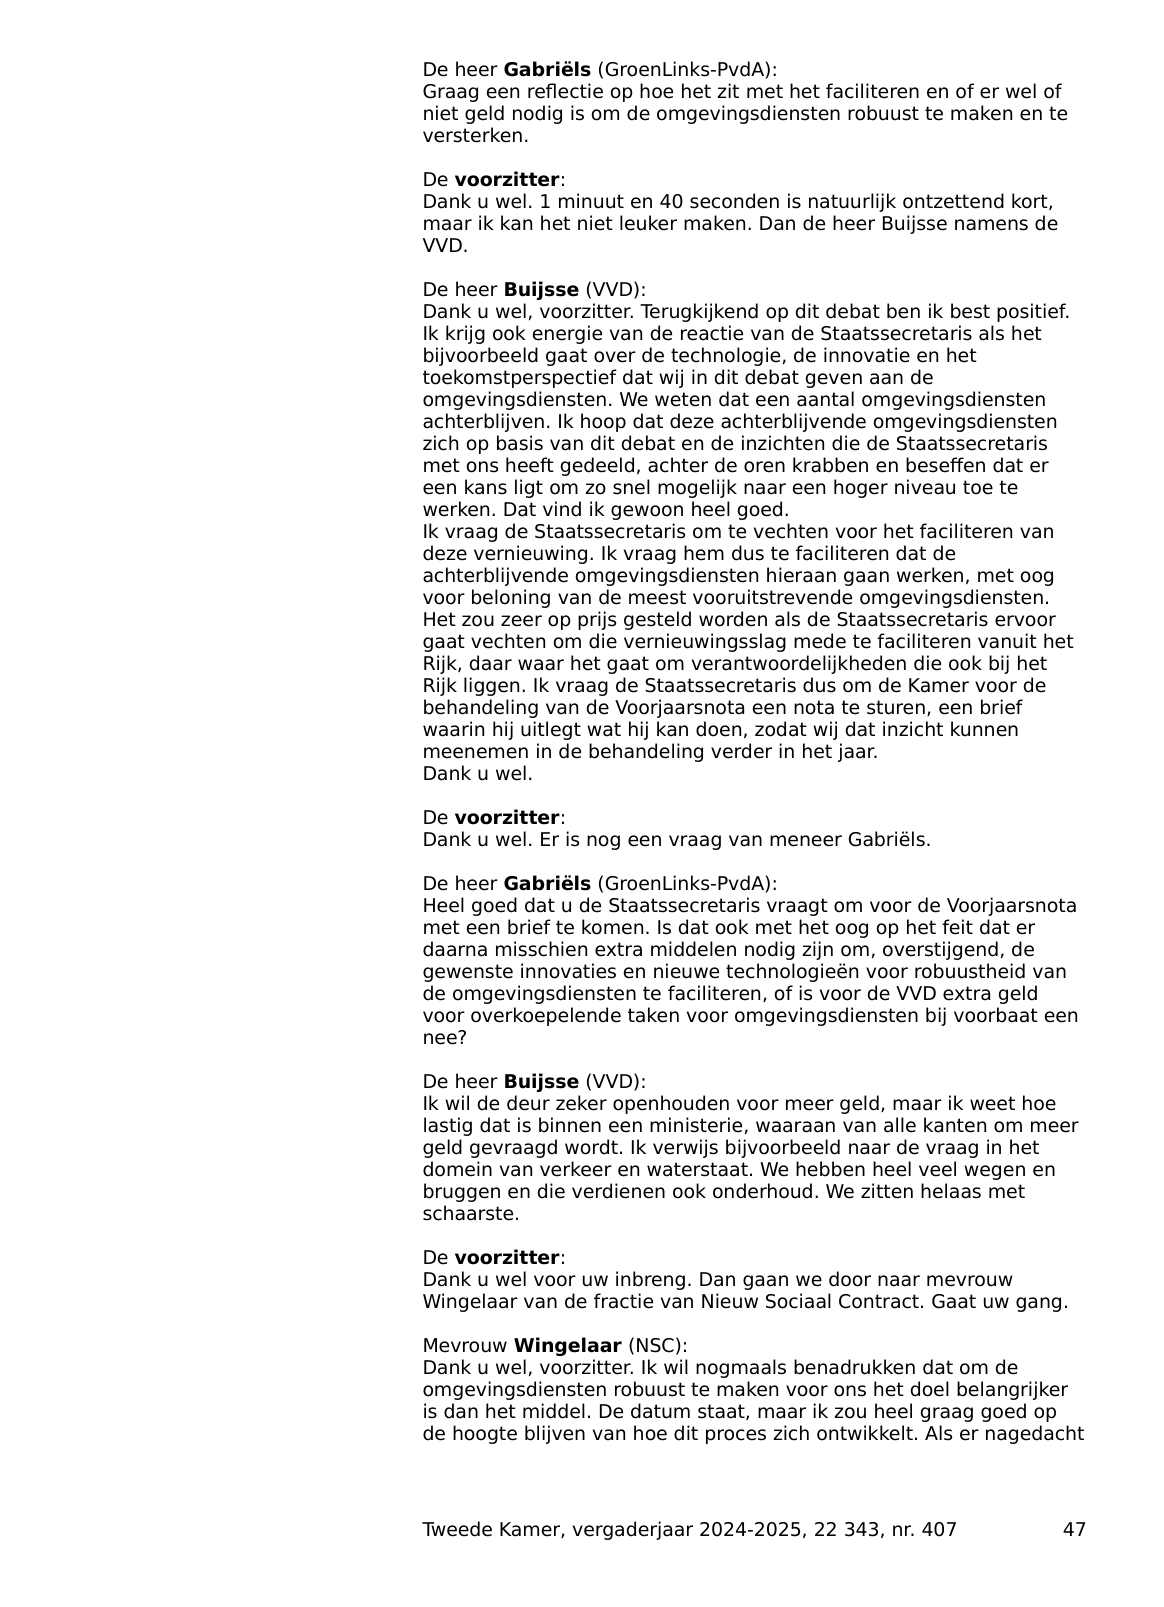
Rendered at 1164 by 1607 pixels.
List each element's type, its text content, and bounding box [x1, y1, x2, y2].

text Dank u wel. 1 minuut en 40 seconden is natuurlijk ontzettend kort, maar ik kan het niet leuker maken. Dan de heer Buijsse namens de VVD. [422, 191, 1087, 257]
text De heer Gabriëls (GroenLinks-PvdA): [422, 59, 1087, 81]
text Graag een reflectie op hoe het zit met het faciliteren en of er wel of niet geld nodig is om de omgevingsdiensten robuust te maken en te versterken. [422, 81, 1087, 147]
text Dank u wel voor uw inbreng. Dan gaan we door naar mevrouw Wingelaar van de fractie van Nieuw Sociaal Contract. Gaat uw gang. [422, 1269, 1087, 1313]
text Dank u wel. Er is nog een vraag van meneer Gabriëls. [422, 829, 1087, 851]
text Dank u wel. [422, 763, 1087, 785]
text Ik wil de deur zeker openhouden voor meer geld, maar ik weet hoe lastig dat is binnen een ministerie, waaraan van alle kanten om meer geld gevraagd wordt. Ik verwijs bijvoorbeeld naar de vraag in het domein van verkeer en waterstaat. We hebben heel veel wegen en bruggen en die verdienen ook onderhoud. We zitten helaas met schaarste. [422, 1093, 1087, 1225]
text Dank u wel, voorzitter. Terugkijkend op dit debat ben ik best positief. Ik krijg ook energie van de reactie van de Staatssecretaris als het bijvoorbeeld gaat over de technologie, de innovatie en het toekomstperspectief dat wij in dit debat geven aan de omgevingsdiensten. We weten dat een aantal omgevingsdiensten achterblijven. Ik hoop dat deze achterblijvende omgevingsdiensten zich op basis van dit debat en de inzichten die de Staatssecretaris met ons heeft gedeeld, achter de oren krabben en beseffen dat er een kans ligt om zo snel mogelijk naar een hoger niveau toe te werken. Dat vind ik gewoon heel goed. [422, 301, 1087, 521]
text De heer Gabriëls (GroenLinks-PvdA): [422, 873, 1087, 895]
text De voorzitter: [422, 169, 1087, 191]
text Ik vraag de Staatssecretaris om te vechten voor het faciliteren van deze vernieuwing. Ik vraag hem dus te faciliteren dat de achterblijvende omgevingsdiensten hieraan gaan werken, met oog voor beloning van de meest vooruitstrevende omgevingsdiensten. Het zou zeer op prijs gesteld worden als de Staatssecretaris ervoor gaat vechten om die vernieuwingsslag mede te faciliteren vanuit het Rijk, daar waar het gaat om verantwoordelijkheden die ook bij het Rijk liggen. Ik vraag de Staatssecretaris dus om de Kamer voor de behandeling van de Voorjaarsnota een nota te sturen, een brief waarin hij uitlegt wat hij kan doen, zodat wij dat inzicht kunnen meenemen in de behandeling verder in het jaar. [422, 521, 1087, 763]
text De heer Buijsse (VVD): [422, 1071, 1087, 1093]
text Dank u wel, voorzitter. Ik wil nogmaals benadrukken dat om de omgevingsdiensten robuust te maken voor ons het doel belangrijker is dan het middel. De datum staat, maar ik zou heel graag goed op de hoogte blijven van hoe dit proces zich ontwikkelt. Als er nagedacht [422, 1357, 1087, 1445]
text De heer Buijsse (VVD): [422, 279, 1087, 301]
text Mevrouw Wingelaar (NSC): [422, 1335, 1087, 1357]
text De voorzitter: [422, 1247, 1087, 1269]
text Heel goed dat u de Staatssecretaris vraagt om voor de Voorjaarsnota met een brief te komen. Is dat ook met het oog op het feit dat er daarna misschien extra middelen nodig zijn om, overstijgend, de gewenste innovaties en nieuwe technologieën voor robuustheid van de omgevingsdiensten te faciliteren, of is voor de VVD extra geld voor overkoepelende taken voor omgevingsdiensten bij voorbaat een nee? [422, 895, 1087, 1049]
text De voorzitter: [422, 807, 1087, 829]
